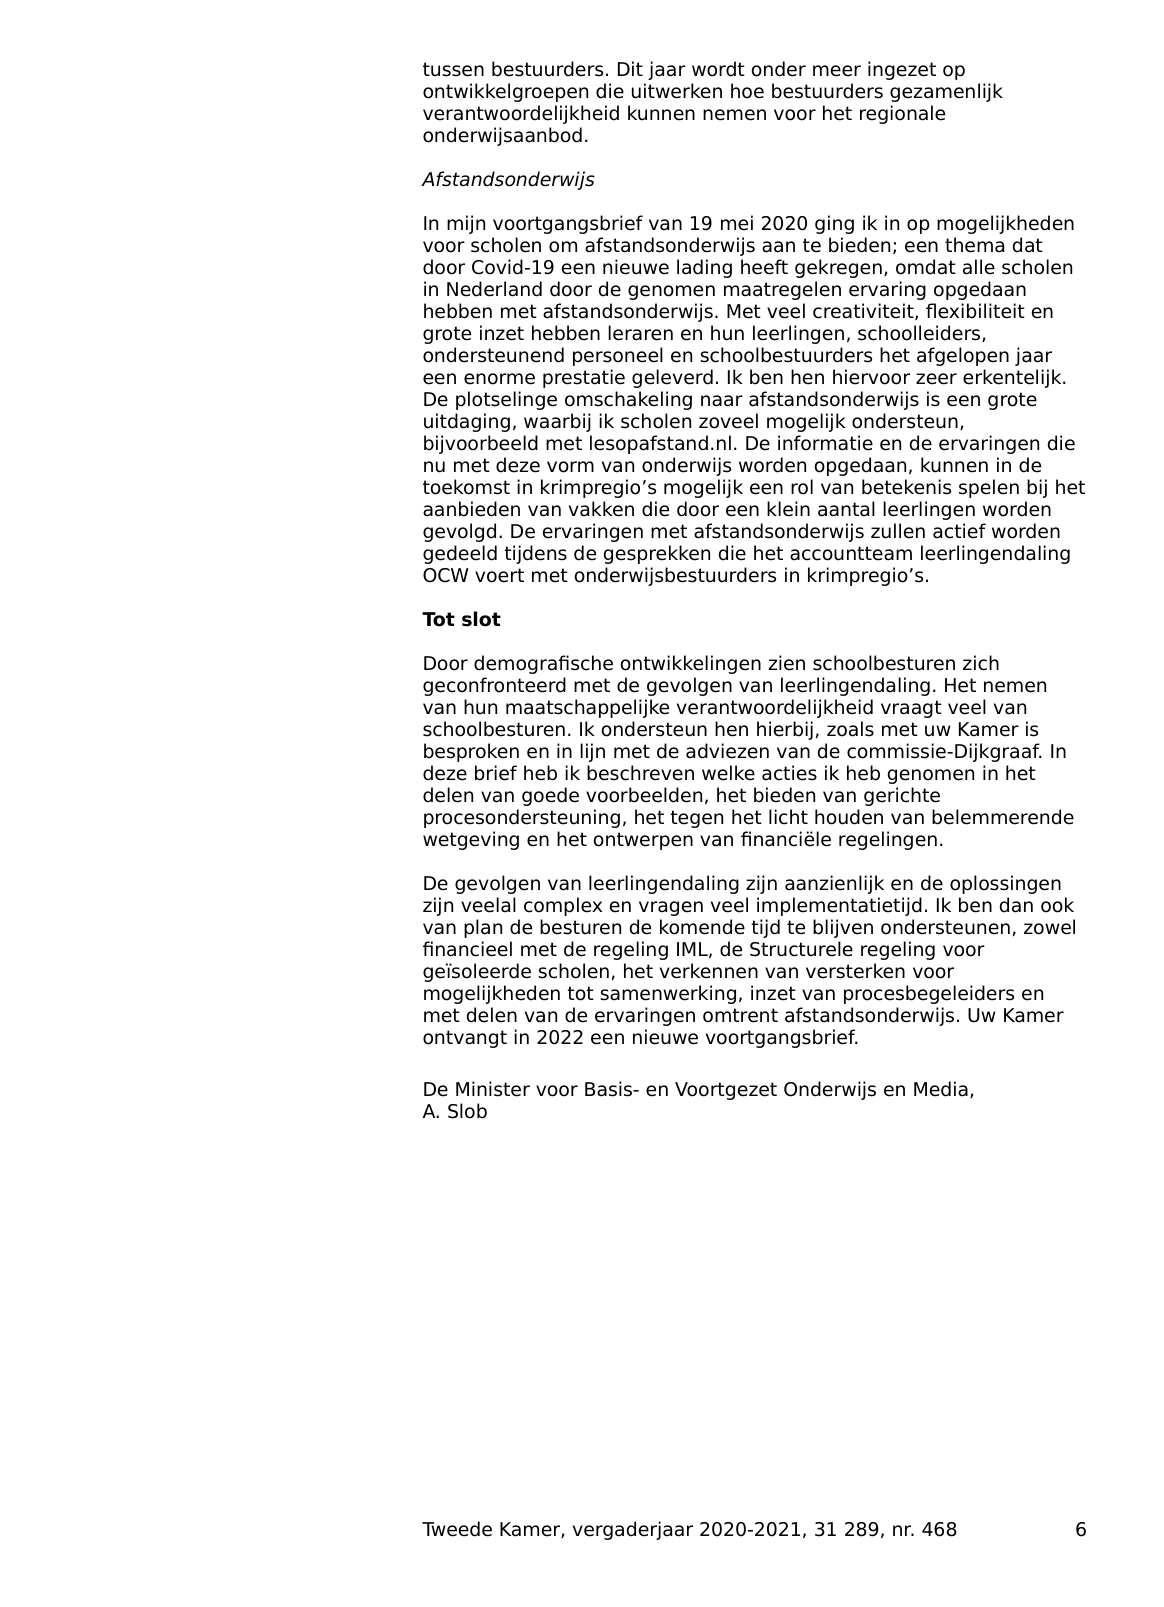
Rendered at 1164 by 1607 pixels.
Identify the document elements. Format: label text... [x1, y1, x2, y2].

text De Minister voor Basis- en Voortgezet Onderwijs en Media, A. Slob [422, 1079, 1087, 1123]
text Door demografische ontwikkelingen zien schoolbesturen zich geconfronteerd met de gevolgen van leerlingendaling. Het nemen van hun maatschappelijke verantwoordelijkheid vraagt veel van schoolbesturen. Ik ondersteun hen hierbij, zoals met uw Kamer is besproken en in lijn met de adviezen van de commissie-Dijkgraaf. In deze brief heb ik beschreven welke acties ik heb genomen in het delen van goede voorbeelden, het bieden van gerichte procesondersteuning, het tegen het licht houden van belemmerende wetgeving en het ontwerpen van financiële regelingen. [422, 653, 1087, 851]
text De gevolgen van leerlingendaling zijn aanzienlijk en de oplossingen zijn veelal complex en vragen veel implementatietijd. Ik ben dan ook van plan de besturen de komende tijd te blijven ondersteunen, zowel financieel met de regeling IML, de Structurele regeling voor geïsoleerde scholen, het verkennen van versterken voor mogelijkheden tot samenwerking, inzet van procesbegeleiders en met delen van de ervaringen omtrent afstandsonderwijs. Uw Kamer ontvangt in 2022 een nieuwe voortgangsbrief. [422, 873, 1087, 1049]
subtitle Afstandsonderwijs [422, 169, 1087, 191]
text In mijn voortgangsbrief van 19 mei 2020 ging ik in op mogelijkheden voor scholen om afstandsonderwijs aan te bieden; een thema dat door Covid-19 een nieuwe lading heeft gekregen, omdat alle scholen in Nederland door de genomen maatregelen ervaring opgedaan hebben met afstandsonderwijs. Met veel creativiteit, flexibiliteit en grote inzet hebben leraren en hun leerlingen, schoolleiders, ondersteunend personeel en schoolbestuurders het afgelopen jaar een enorme prestatie geleverd. Ik ben hen hiervoor zeer erkentelijk. De plotselinge omschakeling naar afstandsonderwijs is een grote uitdaging, waarbij ik scholen zoveel mogelijk ondersteun, bijvoorbeeld met lesopafstand.nl. De informatie en de ervaringen die nu met deze vorm van onderwijs worden opgedaan, kunnen in de toekomst in krimpregio’s mogelijk een rol van betekenis spelen bij het aanbieden van vakken die door een klein aantal leerlingen worden gevolgd. De ervaringen met afstandsonderwijs zullen actief worden gedeeld tijdens de gesprekken die het accountteam leerlingendaling OCW voert met onderwijsbestuurders in krimpregio’s. [422, 213, 1087, 587]
text tussen bestuurders. Dit jaar wordt onder meer ingezet op ontwikkelgroepen die uitwerken hoe bestuurders gezamenlijk verantwoordelijkheid kunnen nemen voor het regionale onderwijsaanbod. [422, 59, 1087, 147]
subtitle Tot slot [422, 609, 1087, 631]
